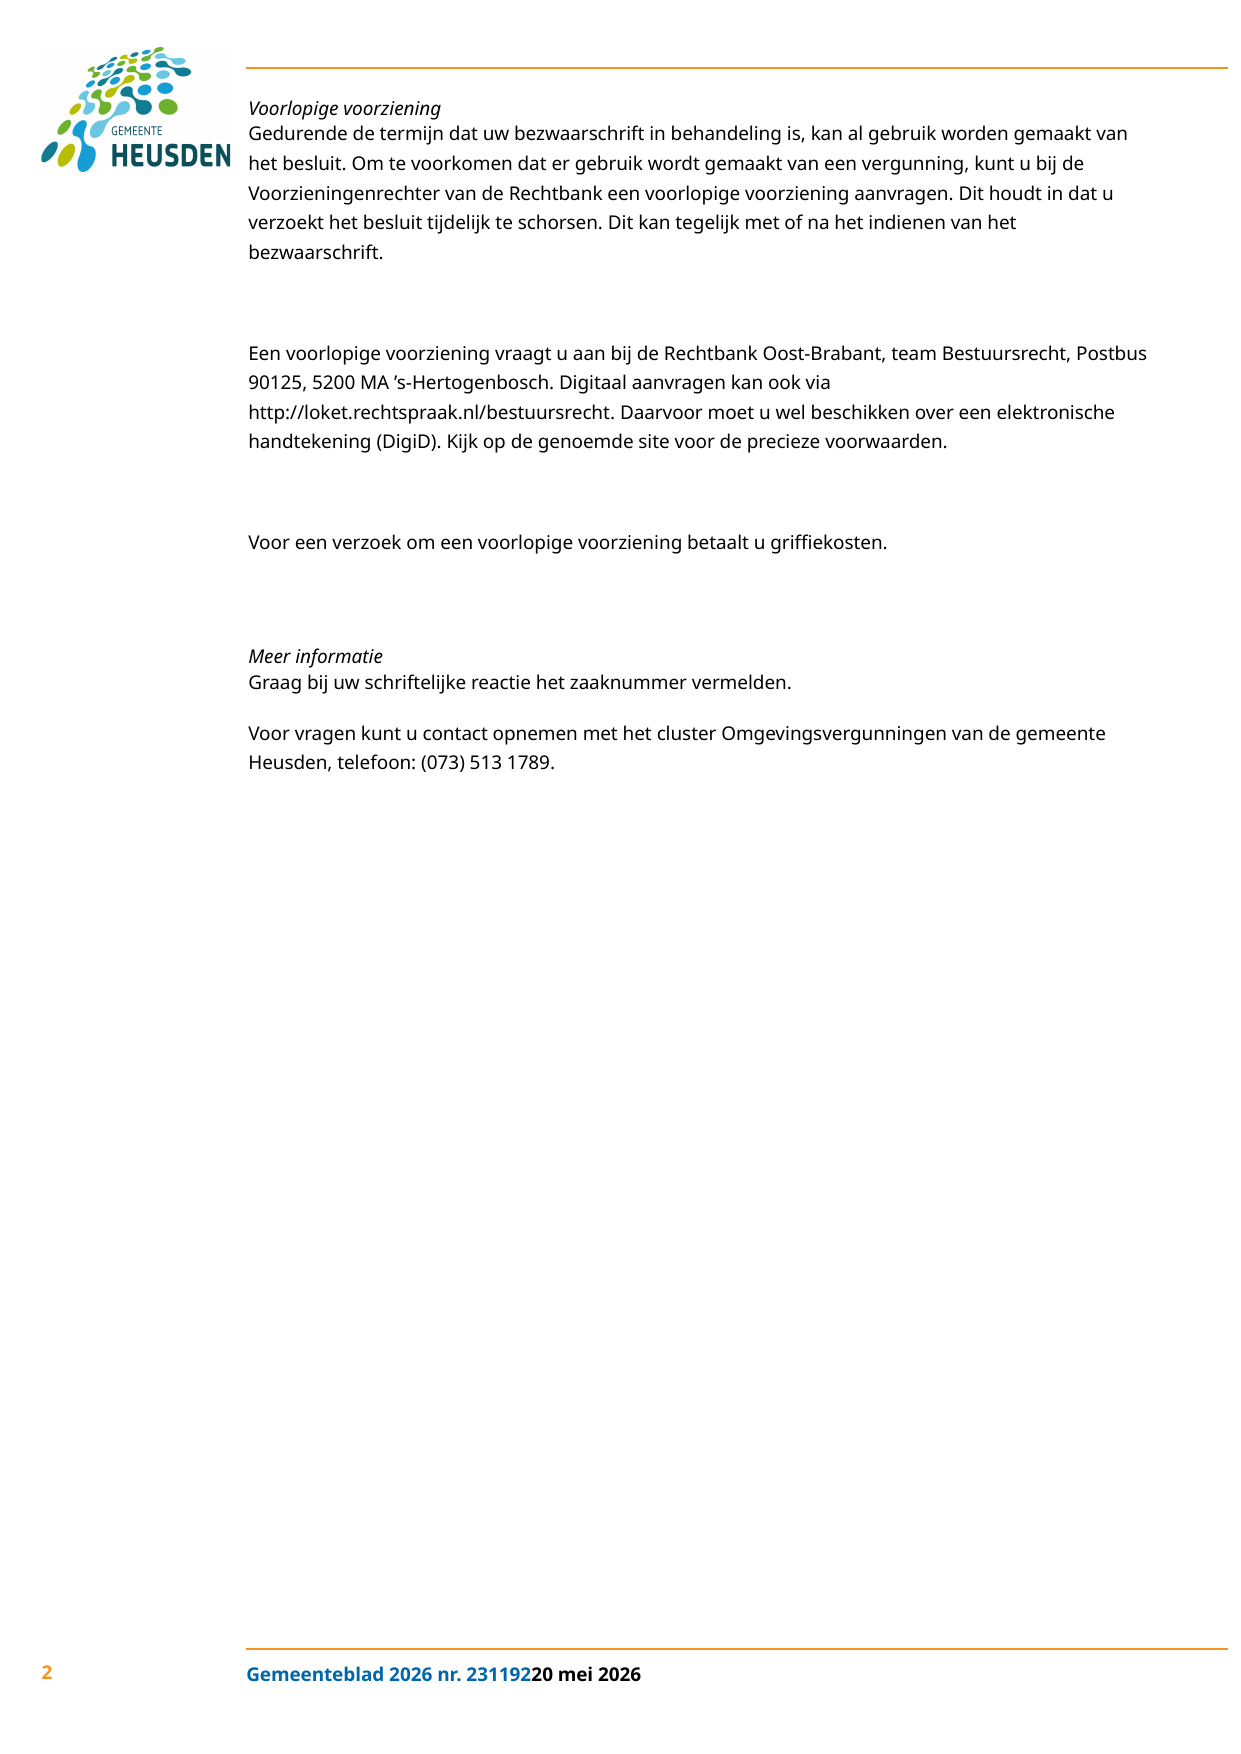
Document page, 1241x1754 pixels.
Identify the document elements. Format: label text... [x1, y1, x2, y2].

text Voor een verzoek om een voorlopige voorziening betaalt u griffiekosten. [248, 529, 1152, 555]
text Meer informatie [248, 644, 1152, 669]
text Graag bij uw schriftelijke reactie het zaaknummer vermelden. [248, 669, 1152, 695]
text Voorlopige voorziening [248, 95, 1152, 121]
text Een voorlopige voorziening vraagt u aan bij de Rechtbank Oost-Brabant, team Bestuursrecht, Postbus 90125, 5200 MA ’s-Hertogenbosch. Digitaal aanvragen kan ook via http://loket.rechtspraak.nl/bestuursrecht. Daarvoor moet u wel beschikken over een elektronische handtekening (DigiD). Kijk op de genoemde site voor de precieze voorwaarden. [248, 340, 1152, 454]
picture [41, 47, 231, 172]
text Voor vragen kunt u contact opnemen met het cluster Omgevingsvergunningen van de gemeente Heusden, telefoon: (073) 513 1789. [248, 720, 1152, 775]
text Gedurende de termijn dat uw bezwaarschrift in behandeling is, kan al gebruik worden gemaakt van het besluit. Om te voorkomen dat er gebruik wordt gemaakt van een vergunning, kunt u bij de Voorzieningenrechter van de Rechtbank een voorlopige voorziening aanvragen. Dit houdt in dat u verzoekt het besluit tijdelijk te schorsen. Dit kan tegelijk met of na het indienen van het bezwaarschrift. [248, 121, 1152, 264]
